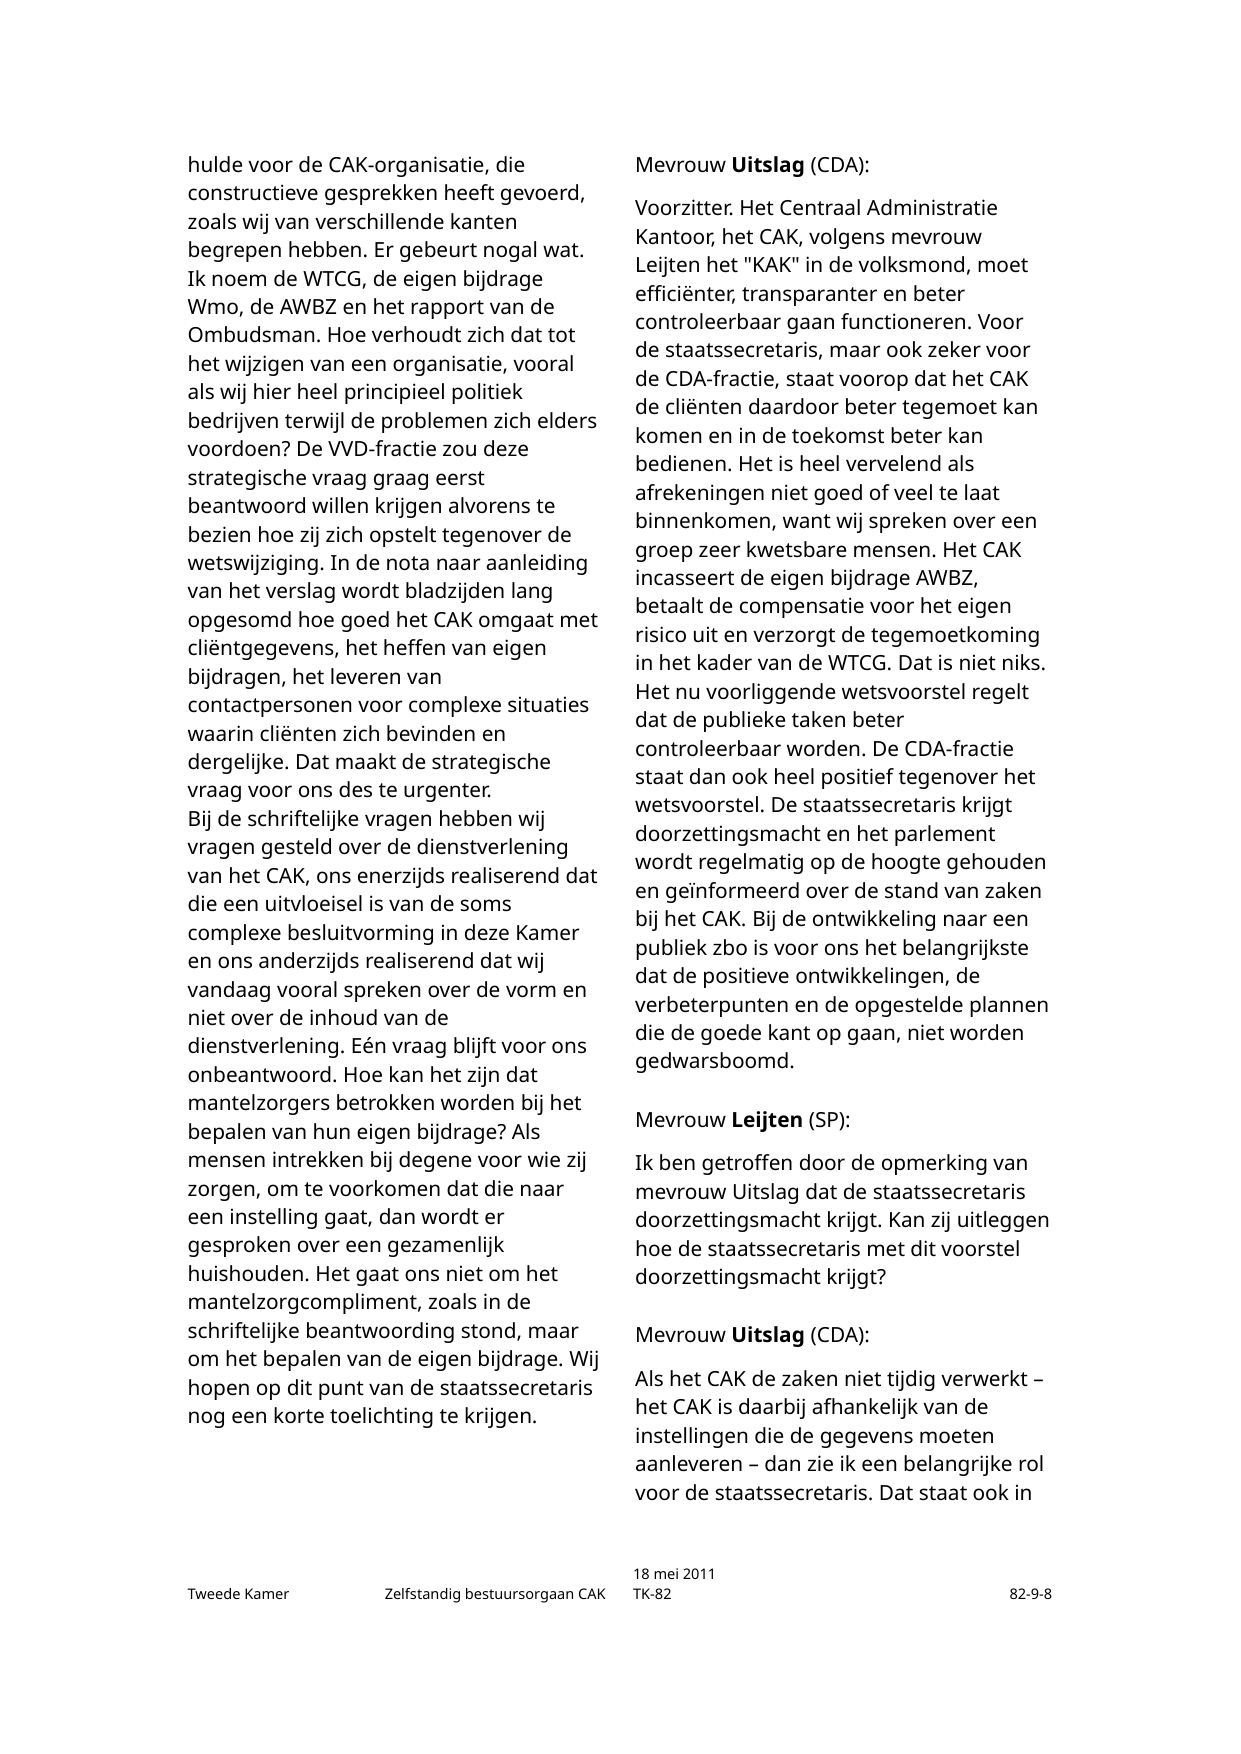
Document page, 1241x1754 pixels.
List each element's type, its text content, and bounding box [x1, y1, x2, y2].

text Mevrouw Uitslag (CDA): [635, 150, 1053, 178]
text  [187, 1460, 605, 1488]
text Voorzitter. Het Centraal Administratie Kantoor, het CAK, volgens mevrouw Leijten het "KAK" in de volksmond, moet efficiënter, transparanter en beter controleerbaar gaan functioneren. Voor de staatssecretaris, maar ook zeker voor de CDA-fractie, staat voorop dat het CAK de cliënten daardoor beter tegemoet kan komen en in de toekomst beter kan bedienen. Het is heel vervelend als afrekeningen niet goed of veel te laat binnenkomen, want wij spreken over een groep zeer kwetsbare mensen. Het CAK incasseert de eigen bijdrage AWBZ, betaalt de compensatie voor het eigen risico uit en verzorgt de tegemoetkoming in het kader van de WTCG. Dat is niet niks. [635, 193, 1053, 677]
text Mevrouw Leijten (SP): [635, 1105, 1053, 1133]
text Ik ben getroffen door de opmerking van mevrouw Uitslag dat de staatssecretaris doorzettingsmacht krijgt. Kan zij uitleggen hoe de staatssecretaris met dit voorstel doorzettingsmacht krijgt? [635, 1148, 1053, 1291]
text Bij de schriftelijke vragen hebben wij vragen gesteld over de dienstverlening van het CAK, ons enerzijds realiserend dat die een uitvloeisel is van de soms complexe besluitvorming in deze Kamer en ons anderzijds realiserend dat wij vandaag vooral spreken over de vorm en niet over de inhoud van de dienstverlening. Eén vraag blijft voor ons onbeantwoord. Hoe kan het zijn dat mantelzorgers betrokken worden bij het bepalen van hun eigen bijdrage? Als mensen intrekken bij degene voor wie zij zorgen, om te voorkomen dat die naar een instelling gaat, dan wordt er gesproken over een gezamenlijk huishouden. Het gaat ons niet om het mantelzorgcompliment, zoals in de schriftelijke beantwoording stond, maar om het bepalen van de eigen bijdrage. Wij hopen op dit punt van de staatssecretaris nog een korte toelichting te krijgen. [187, 804, 605, 1430]
text Het nu voorliggende wetsvoorstel regelt dat de publieke taken beter controleerbaar worden. De CDA-fractie staat dan ook heel positief tegenover het wetsvoorstel. De staatssecretaris krijgt doorzettingsmacht en het parlement wordt regelmatig op de hoogte gehouden en geïnformeerd over de stand van zaken bij het CAK. Bij de ontwikkeling naar een publiek zbo is voor ons het belangrijkste dat de positieve ontwikkelingen, de verbeterpunten en de opgestelde plannen die de goede kant op gaan, niet worden gedwarsboomd. [635, 677, 1053, 1075]
text hulde voor de CAK-organisatie, die constructieve gesprekken heeft gevoerd, zoals wij van verschillende kanten begrepen hebben. Er gebeurt nogal wat. Ik noem de WTCG, de eigen bijdrage Wmo, de AWBZ en het rapport van de Ombudsman. Hoe verhoudt zich dat tot het wijzigen van een organisatie, vooral als wij hier heel principieel politiek bedrijven terwijl de problemen zich elders voordoen? De VVD-fractie zou deze strategische vraag graag eerst beantwoord willen krijgen alvorens te bezien hoe zij zich opstelt tegenover de wetswijziging. In de nota naar aanleiding van het verslag wordt bladzijden lang opgesomd hoe goed het CAK omgaat met cliëntgegevens, het heffen van eigen bijdragen, het leveren van contactpersonen voor complexe situaties waarin cliënten zich bevinden en dergelijke. Dat maakt de strategische vraag voor ons des te urgenter. [187, 150, 605, 804]
text Als het CAK de zaken niet tijdig verwerkt – het CAK is daarbij afhankelijk van de instellingen die de gegevens moeten aanleveren – dan zie ik een belangrijke rol voor de staatssecretaris. Dat staat ook in [635, 1364, 1053, 1506]
text Mevrouw Uitslag (CDA): [635, 1321, 1053, 1349]
